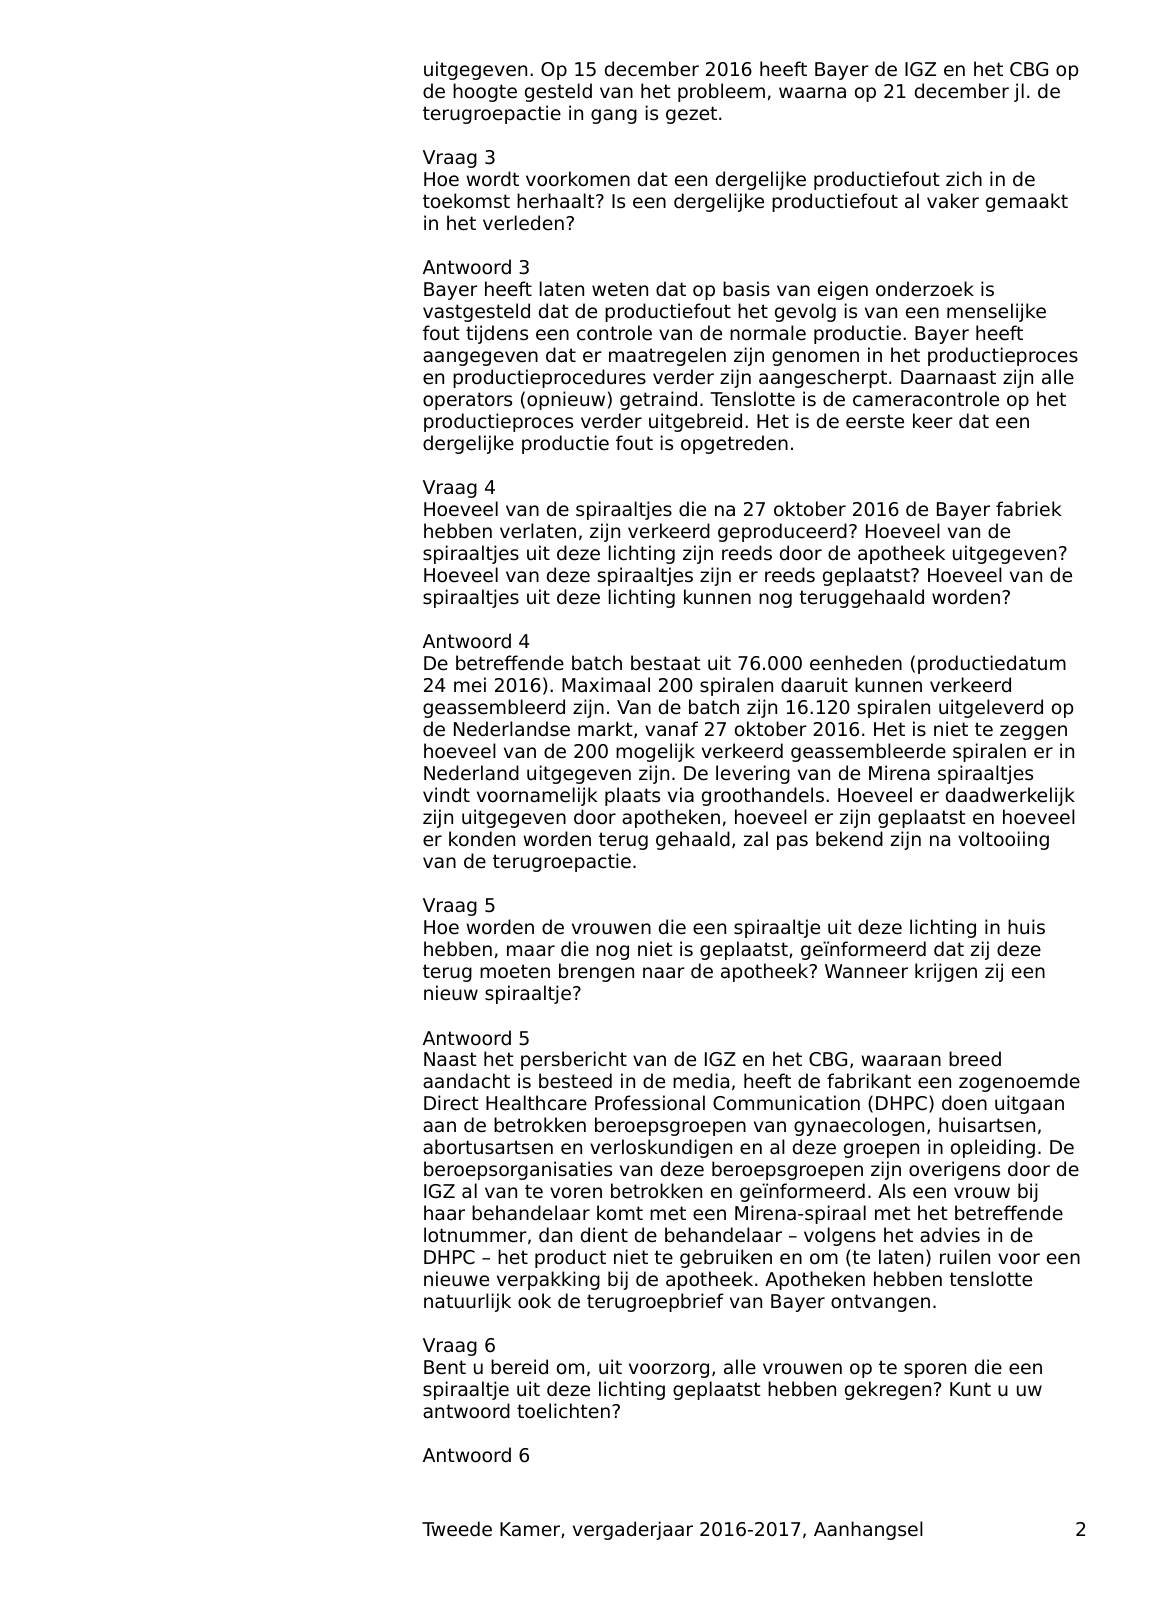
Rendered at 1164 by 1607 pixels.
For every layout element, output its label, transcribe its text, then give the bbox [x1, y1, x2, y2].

text Bent u bereid om, uit voorzorg, alle vrouwen op te sporen die een spiraaltje uit deze lichting geplaatst hebben gekregen? Kunt u uw antwoord toelichten? [422, 1357, 1087, 1423]
text Antwoord 4 [422, 631, 1087, 653]
text Bayer heeft laten weten dat op basis van eigen onderzoek is vastgesteld dat de productiefout het gevolg is van een menselijke fout tijdens een controle van de normale productie. Bayer heeft aangegeven dat er maatregelen zijn genomen in het productieproces en productieprocedures verder zijn aangescherpt. Daarnaast zijn alle operators (opnieuw) getraind. Tenslotte is de cameracontrole op het productieproces verder uitgebreid. Het is de eerste keer dat een dergelijke productie fout is opgetreden. [422, 279, 1087, 455]
text Antwoord 5 [422, 1027, 1087, 1049]
text Vraag 5 [422, 895, 1087, 917]
text Hoe wordt voorkomen dat een dergelijke productiefout zich in de toekomst herhaalt? Is een dergelijke productiefout al vaker gemaakt in het verleden? [422, 169, 1087, 235]
text Vraag 4 [422, 477, 1087, 499]
text uitgegeven. Op 15 december 2016 heeft Bayer de IGZ en het CBG op de hoogte gesteld van het probleem, waarna op 21 december jl. de terugroepactie in gang is gezet. [422, 59, 1087, 125]
text Naast het persbericht van de IGZ en het CBG, waaraan breed aandacht is besteed in de media, heeft de fabrikant een zogenoemde Direct Healthcare Professional Communication (DHPC) doen uitgaan aan de betrokken beroepsgroepen van gynaecologen, huisartsen, abortusartsen en verloskundigen en al deze groepen in opleiding. De beroepsorganisaties van deze beroepsgroepen zijn overigens door de IGZ al van te voren betrokken en geïnformeerd. Als een vrouw bij haar behandelaar komt met een Mirena-spiraal met het betreffende lotnummer, dan dient de behandelaar – volgens het advies in de DHPC – het product niet te gebruiken en om (te laten) ruilen voor een nieuwe verpakking bij de apotheek. Apotheken hebben tenslotte natuurlijk ook de terugroepbrief van Bayer ontvangen. [422, 1049, 1087, 1313]
text Vraag 6 [422, 1335, 1087, 1357]
text Antwoord 3 [422, 257, 1087, 279]
text De betreffende batch bestaat uit 76.000 eenheden (productiedatum 24 mei 2016). Maximaal 200 spiralen daaruit kunnen verkeerd geassembleerd zijn. Van de batch zijn 16.120 spiralen uitgeleverd op de Nederlandse markt, vanaf 27 oktober 2016. Het is niet te zeggen hoeveel van de 200 mogelijk verkeerd geassembleerde spiralen er in Nederland uitgegeven zijn. De levering van de Mirena spiraaltjes vindt voornamelijk plaats via groothandels. Hoeveel er daadwerkelijk zijn uitgegeven door apotheken, hoeveel er zijn geplaatst en hoeveel er konden worden terug gehaald, zal pas bekend zijn na voltooiing van de terugroepactie. [422, 653, 1087, 873]
text Hoe worden de vrouwen die een spiraaltje uit deze lichting in huis hebben, maar die nog niet is geplaatst, geïnformeerd dat zij deze terug moeten brengen naar de apotheek? Wanneer krijgen zij een nieuw spiraaltje? [422, 917, 1087, 1005]
text Vraag 3 [422, 147, 1087, 169]
text Antwoord 6 [422, 1445, 1087, 1467]
text Hoeveel van de spiraaltjes die na 27 oktober 2016 de Bayer fabriek hebben verlaten, zijn verkeerd geproduceerd? Hoeveel van de spiraaltjes uit deze lichting zijn reeds door de apotheek uitgegeven? Hoeveel van deze spiraaltjes zijn er reeds geplaatst? Hoeveel van de spiraaltjes uit deze lichting kunnen nog teruggehaald worden? [422, 499, 1087, 609]
